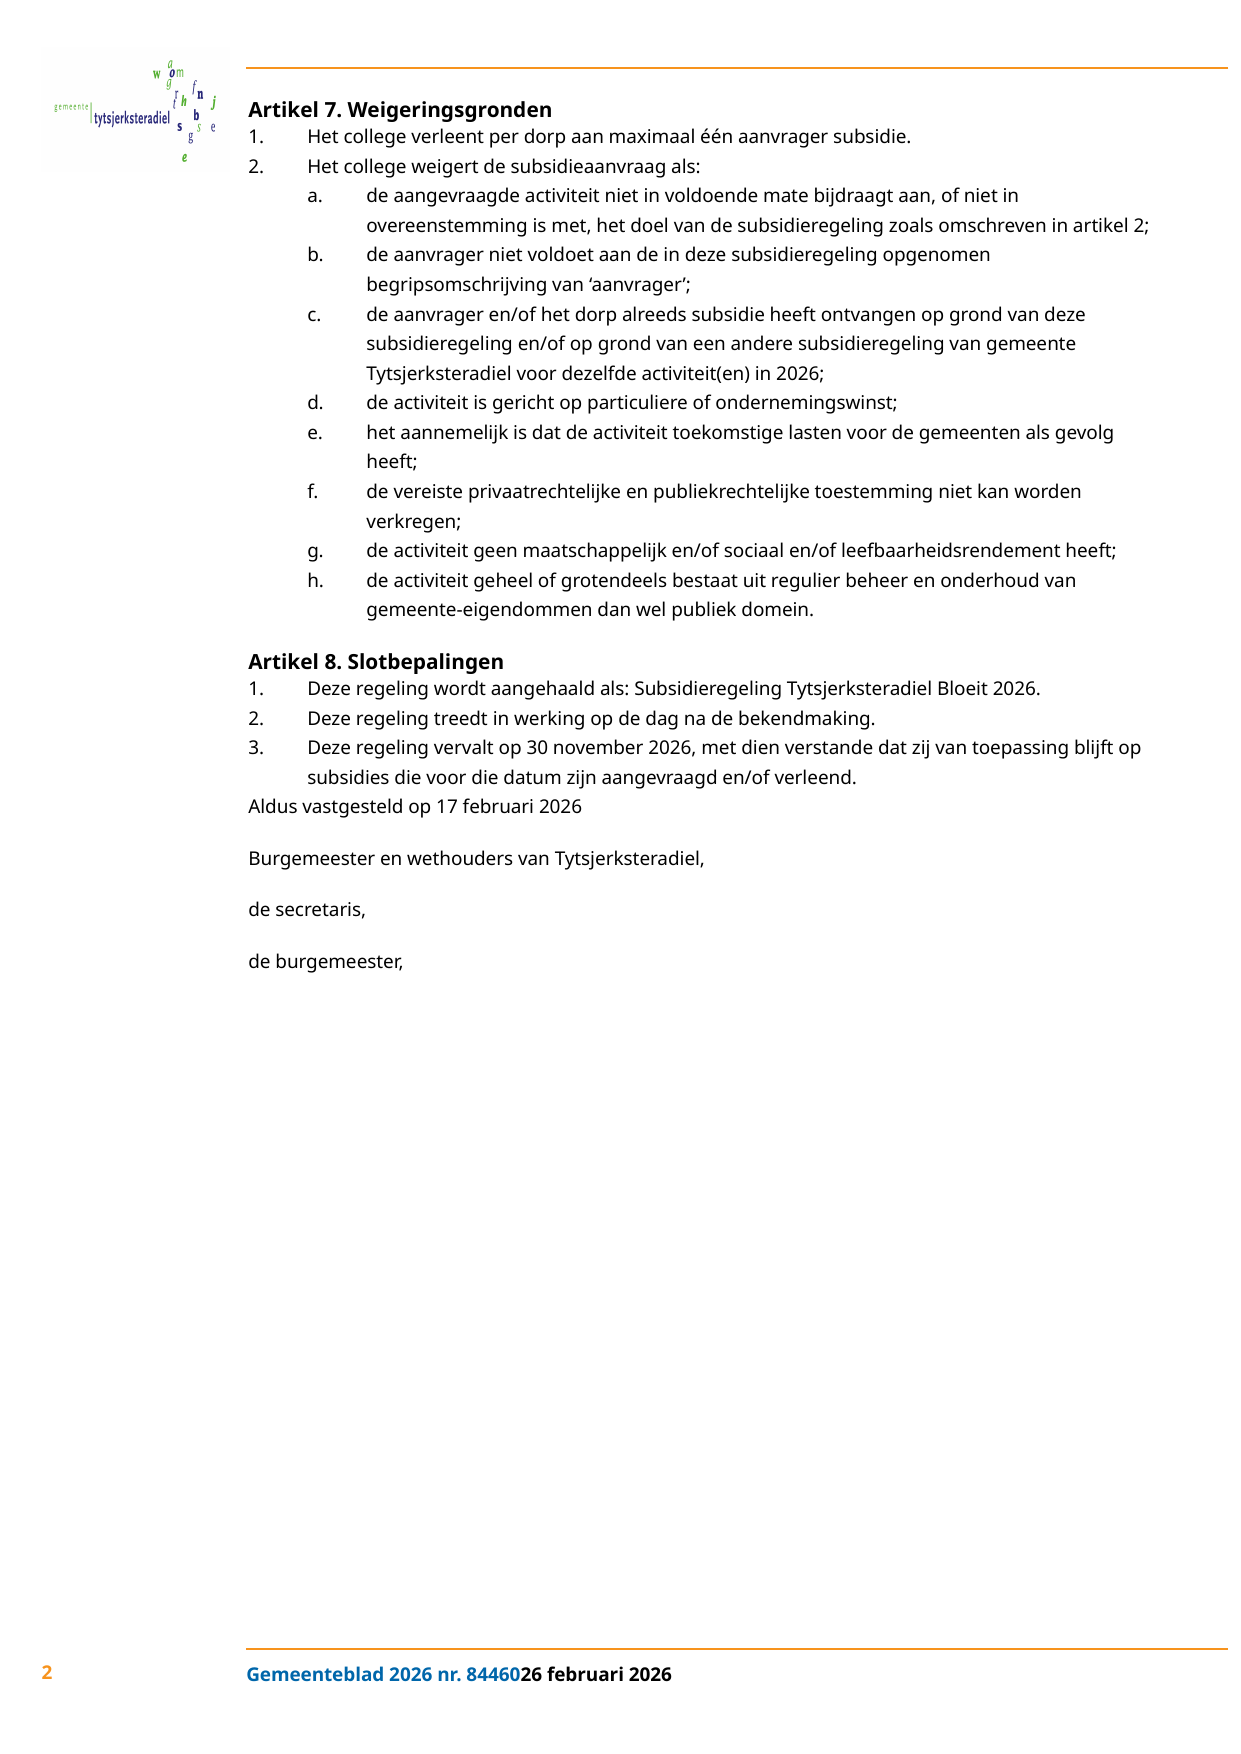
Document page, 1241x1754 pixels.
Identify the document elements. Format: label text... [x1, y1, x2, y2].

list Het college verleent per dorp aan maximaal één aanvrager subsidie. [248, 123, 1152, 149]
picture [41, 47, 231, 172]
list de activiteit geheel of grotendeels bestaat uit regulier beheer en onderhoud van gemeente-eigendommen dan wel publiek domein. [307, 567, 1152, 622]
list Deze regeling treedt in werking op de dag na de bekendmaking. [248, 705, 1152, 731]
list Deze regeling vervalt op 30 november 2026, met dien verstande dat zij van toepassing blijft op subsidies die voor die datum zijn aangevraagd en/of verleend. [248, 734, 1152, 790]
list de aanvrager niet voldoet aan de in deze subsidieregeling opgenomen begripsomschrijving van ‘aanvrager’; [307, 242, 1152, 297]
list de activiteit is gericht op particuliere of ondernemingswinst; [307, 389, 1152, 415]
list de activiteit geen maatschappelijk en/of sociaal en/of leefbaarheidsrendement heeft; [307, 537, 1152, 563]
list Deze regeling wordt aangehaald als: Subsidieregeling Tytsjerksteradiel Bloeit 2026. [248, 675, 1152, 701]
text Artikel 7. Weigeringsgronden [248, 95, 1152, 123]
text de secretaris, [248, 897, 1152, 922]
list Het college weigert de subsidieaanvraag als: [248, 153, 1152, 178]
text Burgemeester en wethouders van Tytsjerksteradiel, [248, 845, 1152, 871]
list de aangevraagde activiteit niet in voldoende mate bijdraagt aan, of niet in overeenstemming is met, het doel van de subsidieregeling zoals omschreven in artikel 2; [307, 182, 1152, 238]
text Aldus vastgesteld op 17 februari 2026 [248, 794, 1152, 819]
list de vereiste privaatrechtelijke en publiekrechtelijke toestemming niet kan worden verkregen; [307, 478, 1152, 533]
text de burgemeester, [248, 948, 1152, 974]
list de aanvrager en/of het dorp alreeds subsidie heeft ontvangen op grond van deze subsidieregeling en/of op grond van een andere subsidieregeling van gemeente Tytsjerksteradiel voor dezelfde activiteit(en) in 2026; [307, 301, 1152, 386]
list het aannemelijk is dat de activiteit toekomstige lasten voor de gemeenten als gevolg heeft; [307, 419, 1152, 474]
text Artikel 8. Slotbepalingen [248, 647, 1152, 675]
